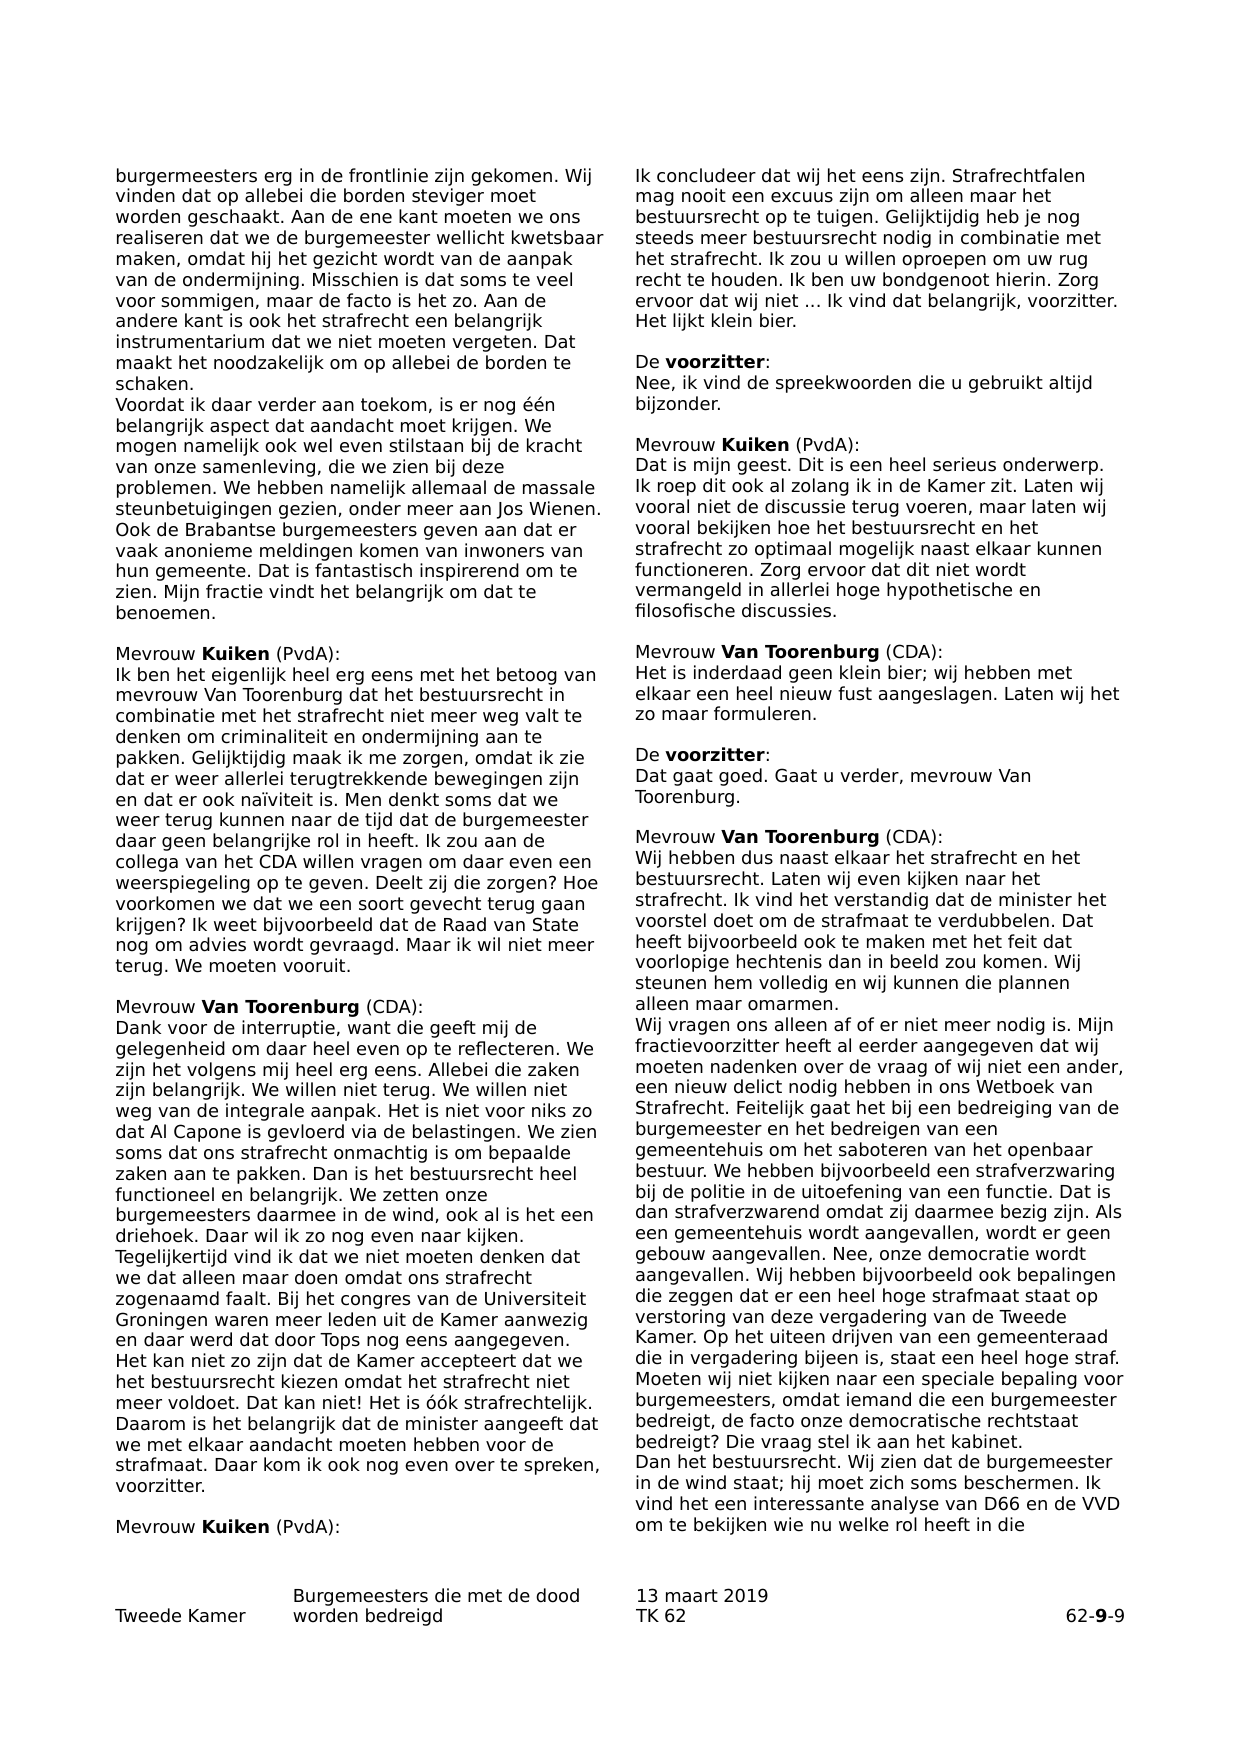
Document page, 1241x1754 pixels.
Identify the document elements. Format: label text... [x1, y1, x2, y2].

text Nee, ik vind de spreekwoorden die u gebruikt altijd bijzonder. [635, 373, 1125, 414]
text De voorzitter: [635, 745, 1125, 766]
text Het is inderdaad geen klein bier; wij hebben met elkaar een heel nieuw fust aangeslagen. Laten wij het zo maar formuleren. [635, 662, 1125, 725]
text Dat is mijn geest. Dit is een heel serieus onderwerp. Ik roep dit ook al zolang ik in de Kamer zit. Laten wij vooral niet de discussie terug voeren, maar laten wij vooral bekijken hoe het bestuursrecht en het strafrecht zo optimaal mogelijk naast elkaar kunnen functioneren. Zorg ervoor dat dit niet wordt vermangeld in allerlei hoge hypothetische en filosofische discussies. [635, 455, 1125, 622]
text De voorzitter: [635, 352, 1125, 373]
text Mevrouw Kuiken (PvdA): [115, 644, 605, 664]
text Mevrouw Kuiken (PvdA): [115, 1517, 605, 1537]
text Wij hebben dus naast elkaar het strafrecht en het bestuursrecht. Laten wij even kijken naar het strafrecht. Ik vind het verstandig dat de minister het voorstel doet om de strafmaat te verdubbelen. Dat heeft bijvoorbeeld ook te maken met het feit dat voorlopige hechtenis dan in beeld zou komen. Wij steunen hem volledig en wij kunnen die plannen alleen maar omarmen. [635, 848, 1125, 1015]
text Dank voor de interruptie, want die geeft mij de gelegenheid om daar heel even op te reflecteren. We zijn het volgens mij heel erg eens. Allebei die zaken zijn belangrijk. We willen niet terug. We willen niet weg van de integrale aanpak. Het is niet voor niks zo dat Al Capone is gevloerd via de belastingen. We zien soms dat ons strafrecht onmachtig is om bepaalde zaken aan te pakken. Dan is het bestuursrecht heel functioneel en belangrijk. We zetten onze burgemeesters daarmee in de wind, ook al is het een driehoek. Daar wil ik zo nog even naar kijken. Tegelijkertijd vind ik dat we niet moeten denken dat we dat alleen maar doen omdat ons strafrecht zogenaamd faalt. Bij het congres van de Universiteit Groningen waren meer leden uit de Kamer aanwezig en daar werd dat door Tops nog eens aangegeven. Het kan niet zo zijn dat de Kamer accepteert dat we het bestuursrecht kiezen omdat het strafrecht niet meer voldoet. Dat kan niet! Het is óók strafrechtelijk. Daarom is het belangrijk dat de minister aangeeft dat we met elkaar aandacht moeten hebben voor de strafmaat. Daar kom ik ook nog even over te spreken, voorzitter. [115, 1018, 605, 1497]
text Wij vragen ons alleen af of er niet meer nodig is. Mijn fractievoorzitter heeft al eerder aangegeven dat wij moeten nadenken over de vraag of wij niet een ander, een nieuw delict nodig hebben in ons Wetboek van Strafrecht. Feitelijk gaat het bij een bedreiging van de burgemeester en het bedreigen van een gemeentehuis om het saboteren van het openbaar bestuur. We hebben bijvoorbeeld een strafverzwaring bij de politie in de uitoefening van een functie. Dat is dan strafverzwarend omdat zij daarmee bezig zijn. Als een gemeentehuis wordt aangevallen, wordt er geen gebouw aangevallen. Nee, onze democratie wordt aangevallen. Wij hebben bijvoorbeeld ook bepalingen die zeggen dat er een heel hoge strafmaat staat op verstoring van deze vergadering van de Tweede Kamer. Op het uiteen drijven van een gemeenteraad die in vergadering bijeen is, staat een heel hoge straf. Moeten wij niet kijken naar een speciale bepaling voor burgemeesters, omdat iemand die een burgemeester bedreigt, de facto onze democratische rechtstaat bedreigt? Die vraag stel ik aan het kabinet. [635, 1015, 1125, 1452]
text Mevrouw Kuiken (PvdA): [635, 434, 1125, 455]
text Dat gaat goed. Gaat u verder, mevrouw Van Toorenburg. [635, 766, 1125, 807]
text Voordat ik daar verder aan toekom, is er nog één belangrijk aspect dat aandacht moet krijgen. We mogen namelijk ook wel even stilstaan bij de kracht van onze samenleving, die we zien bij deze problemen. We hebben namelijk allemaal de massale steunbetuigingen gezien, onder meer aan Jos Wienen. Ook de Brabantse burgemeesters geven aan dat er vaak anonieme meldingen komen van inwoners van hun gemeente. Dat is fantastisch inspirerend om te zien. Mijn fractie vindt het belangrijk om dat te benoemen. [115, 394, 605, 624]
text Ik concludeer dat wij het eens zijn. Strafrechtfalen mag nooit een excuus zijn om alleen maar het bestuursrecht op te tuigen. Gelijktijdig heb je nog steeds meer bestuursrecht nodig in combinatie met het strafrecht. Ik zou u willen oproepen om uw rug recht te houden. Ik ben uw bondgenoot hierin. Zorg ervoor dat wij niet ... Ik vind dat belangrijk, voorzitter. Het lijkt klein bier. [635, 165, 1125, 332]
text Ik ben het eigenlijk heel erg eens met het betoog van mevrouw Van Toorenburg dat het bestuursrecht in combinatie met het strafrecht niet meer weg valt te denken om criminaliteit en ondermijning aan te pakken. Gelijktijdig maak ik me zorgen, omdat ik zie dat er weer allerlei terugtrekkende bewegingen zijn en dat er ook naïviteit is. Men denkt soms dat we weer terug kunnen naar de tijd dat de burgemeester daar geen belangrijke rol in heeft. Ik zou aan de collega van het CDA willen vragen om daar even een weerspiegeling op te geven. Deelt zij die zorgen? Hoe voorkomen we dat we een soort gevecht terug gaan krijgen? Ik weet bijvoorbeeld dat de Raad van State nog om advies wordt gevraagd. Maar ik wil niet meer terug. We moeten vooruit. [115, 664, 605, 977]
text Mevrouw Van Toorenburg (CDA): [115, 997, 605, 1018]
text Mevrouw Van Toorenburg (CDA): [635, 642, 1125, 662]
text Mevrouw Van Toorenburg (CDA): [635, 827, 1125, 848]
text Dan het bestuursrecht. Wij zien dat de burgemeester in de wind staat; hij moet zich soms beschermen. Ik vind het een interessante analyse van D66 en de VVD om te bekijken wie nu welke rol heeft in die [635, 1452, 1125, 1536]
text burgermeesters erg in de frontlinie zijn gekomen. Wij vinden dat op allebei die borden steviger moet worden geschaakt. Aan de ene kant moeten we ons realiseren dat we de burgemeester wellicht kwetsbaar maken, omdat hij het gezicht wordt van de aanpak van de ondermijning. Misschien is dat soms te veel voor sommigen, maar de facto is het zo. Aan de andere kant is ook het strafrecht een belangrijk instrumentarium dat we niet moeten vergeten. Dat maakt het noodzakelijk om op allebei de borden te schaken. [115, 165, 605, 394]
